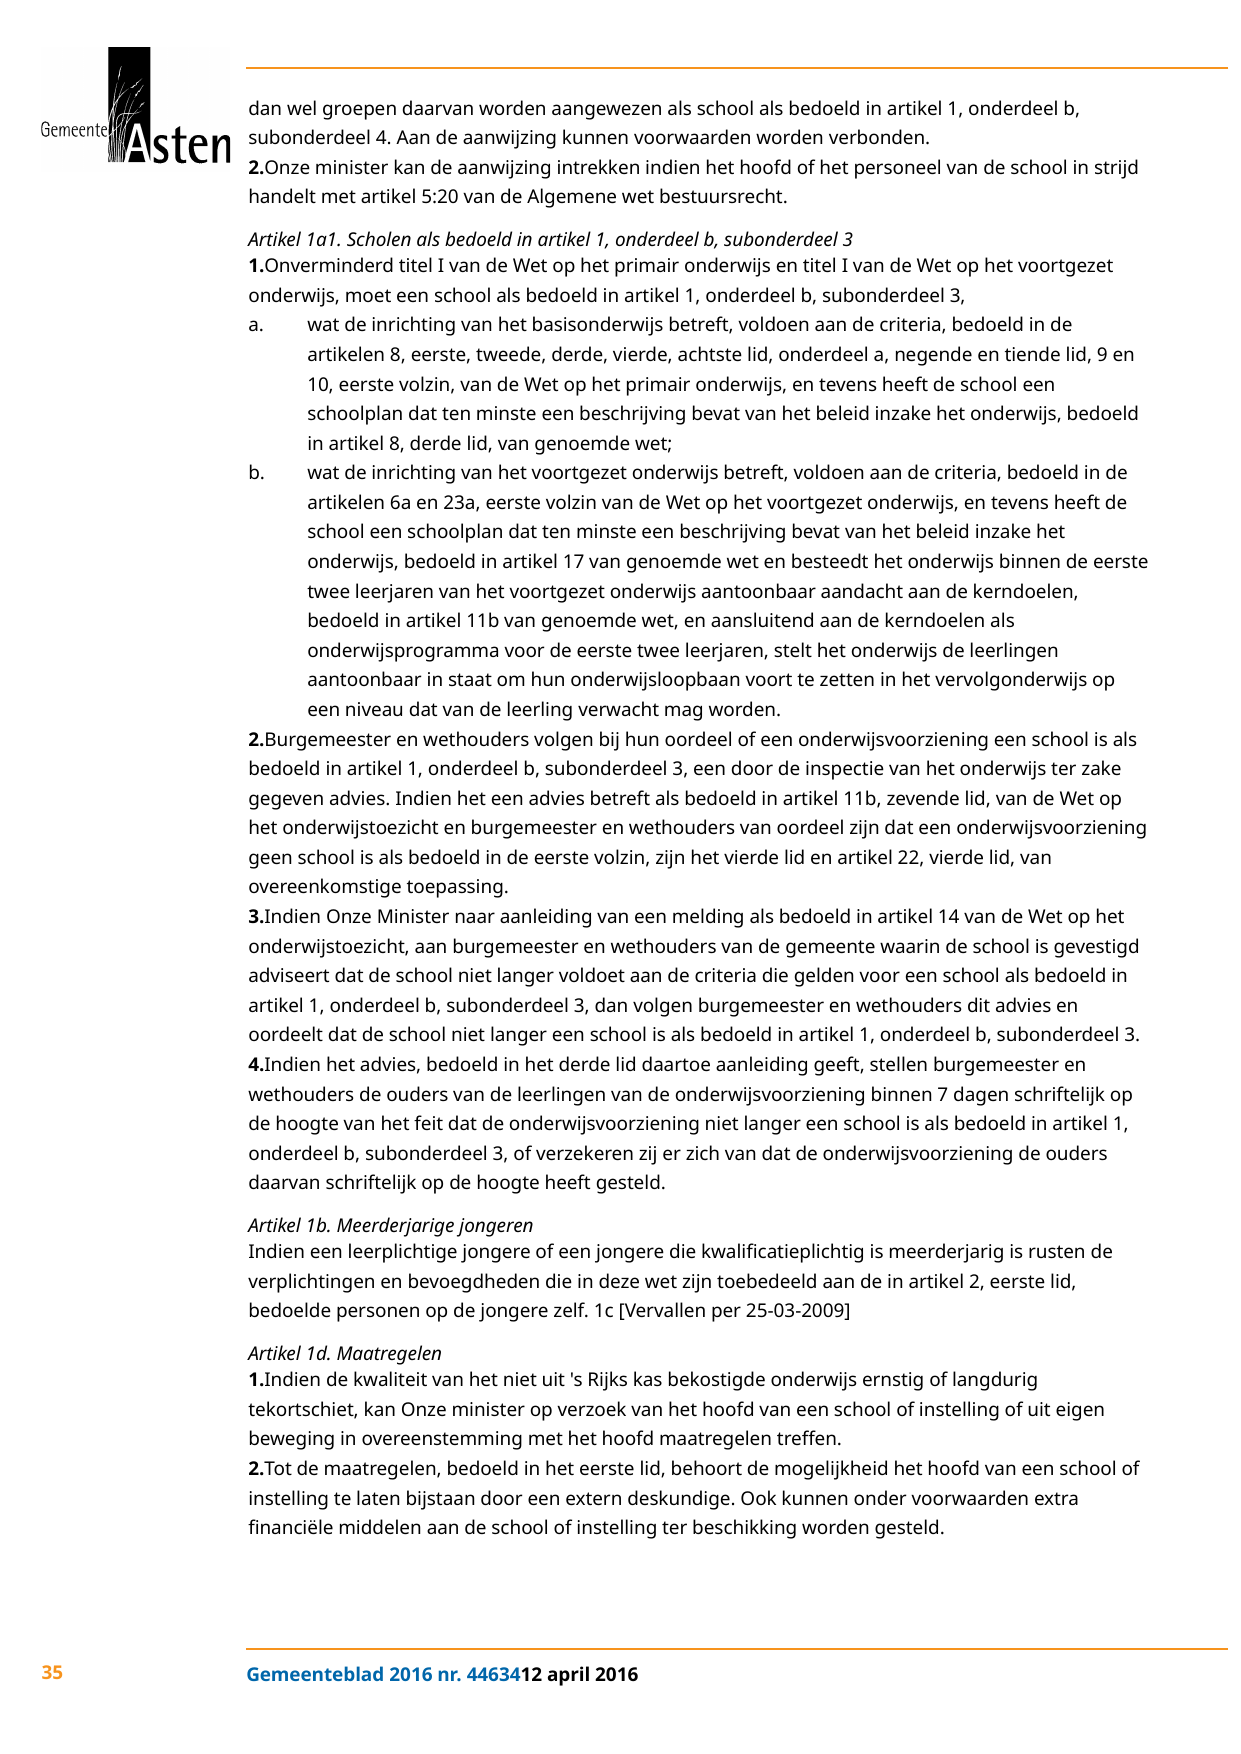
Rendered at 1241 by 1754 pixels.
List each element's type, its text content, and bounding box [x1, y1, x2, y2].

text 2.Onze minister kan de aanwijzing intrekken indien het hoofd of het personeel van de school in strijd handelt met artikel 5:20 van de Algemene wet bestuursrecht. [248, 154, 1152, 209]
text Artikel 1b. Meerderjarige jongeren [248, 1213, 1152, 1238]
text 4.Indien het advies, bedoeld in het derde lid daartoe aanleiding geeft, stellen burgemeester en wethouders de ouders van de leerlingen van de onderwijsvoorziening binnen 7 dagen schriftelijk op de hoogte van het feit dat de onderwijsvoorziening niet langer een school is als bedoeld in artikel 1, onderdeel b, subonderdeel 3, of verzekeren zij er zich van dat de onderwijsvoorziening de ouders daarvan schriftelijk op de hoogte heeft gesteld. [248, 1051, 1152, 1195]
text Artikel 1a1. Scholen als bedoeld in artikel 1, onderdeel b, subonderdeel 3 [248, 227, 1152, 252]
text Artikel 1d. Maatregelen [248, 1341, 1152, 1366]
text Indien een leerplichtige jongere of een jongere die kwalificatieplichtig is meerderjarig is rusten de verplichtingen en bevoegdheden die in deze wet zijn toebedeeld aan de in artikel 2, eerste lid, bedoelde personen op de jongere zelf. 1c [Vervallen per 25-03-2009] [248, 1238, 1152, 1323]
picture [41, 47, 231, 172]
text 3.Indien Onze Minister naar aanleiding van een melding als bedoeld in artikel 14 van de Wet op het onderwijstoezicht, aan burgemeester en wethouders van de gemeente waarin de school is gevestigd adviseert dat de school niet langer voldoet aan de criteria die gelden voor een school als bedoeld in artikel 1, onderdeel b, subonderdeel 3, dan volgen burgemeester en wethouders dit advies en oordeelt dat de school niet langer een school is als bedoeld in artikel 1, onderdeel b, subonderdeel 3. [248, 903, 1152, 1047]
text 2.Burgemeester en wethouders volgen bij hun oordeel of een onderwijsvoorziening een school is als bedoeld in artikel 1, onderdeel b, subonderdeel 3, een door de inspectie van het onderwijs ter zake gegeven advies. Indien het een advies betreft als bedoeld in artikel 11b, zevende lid, van de Wet op het onderwijstoezicht en burgemeester en wethouders van oordeel zijn dat een onderwijsvoorziening geen school is als bedoeld in de eerste volzin, zijn het vierde lid en artikel 22, vierde lid, van overeenkomstige toepassing. [248, 726, 1152, 899]
list wat de inrichting van het voortgezet onderwijs betreft, voldoen aan de criteria, bedoeld in de artikelen 6a en 23a, eerste volzin van de Wet op het voortgezet onderwijs, en tevens heeft de school een schoolplan dat ten minste een beschrijving bevat van het beleid inzake het onderwijs, bedoeld in artikel 17 van genoemde wet en besteedt het onderwijs binnen de eerste twee leerjaren van het voortgezet onderwijs aantoonbaar aandacht aan de kerndoelen, bedoeld in artikel 11b van genoemde wet, en aansluitend aan de kerndoelen als onderwijsprogramma voor de eerste twee leerjaren, stelt het onderwijs de leerlingen aantoonbaar in staat om hun onderwijsloopbaan voort te zetten in het vervolgonderwijs op een niveau dat van de leerling verwacht mag worden. [248, 459, 1152, 722]
text 1.Indien de kwaliteit van het niet uit 's Rijks kas bekostigde onderwijs ernstig of langdurig tekortschiet, kan Onze minister op verzoek van het hoofd van een school of instelling of uit eigen beweging in overeenstemming met het hoofd maatregelen treffen. [248, 1366, 1152, 1451]
text 1.Onverminderd titel I van de Wet op het primair onderwijs en titel I van de Wet op het voortgezet onderwijs, moet een school als bedoeld in artikel 1, onderdeel b, subonderdeel 3, [248, 252, 1152, 308]
list wat de inrichting van het basisonderwijs betreft, voldoen aan de criteria, bedoeld in de artikelen 8, eerste, tweede, derde, vierde, achtste lid, onderdeel a, negende en tiende lid, 9 en 10, eerste volzin, van de Wet op het primair onderwijs, en tevens heeft de school een schoolplan dat ten minste een beschrijving bevat van het beleid inzake het onderwijs, bedoeld in artikel 8, derde lid, van genoemde wet; [248, 312, 1152, 456]
text dan wel groepen daarvan worden aangewezen als school als bedoeld in artikel 1, onderdeel b, subonderdeel 4. Aan de aanwijzing kunnen voorwaarden worden verbonden. [248, 95, 1152, 150]
text 2.Tot de maatregelen, bedoeld in het eerste lid, behoort de mogelijkheid het hoofd van een school of instelling te laten bijstaan door een extern deskundige. Ook kunnen onder voorwaarden extra financiële middelen aan de school of instelling ter beschikking worden gesteld. [248, 1455, 1152, 1540]
